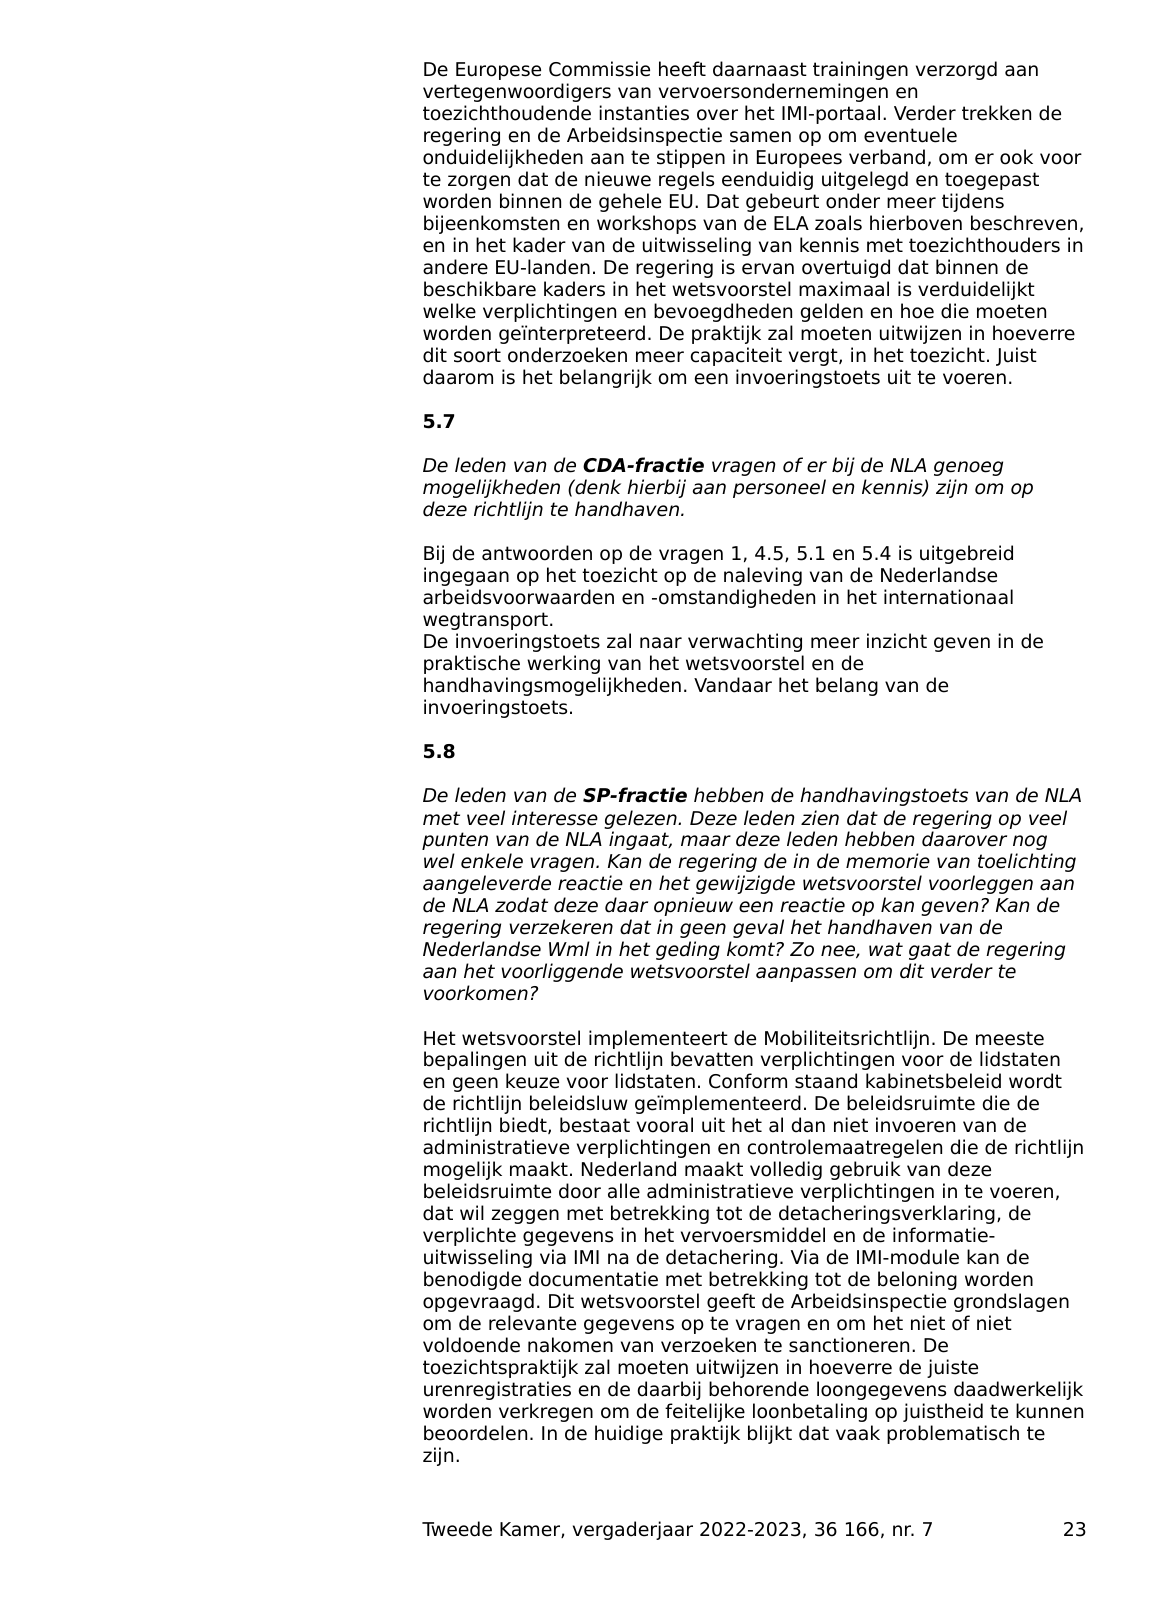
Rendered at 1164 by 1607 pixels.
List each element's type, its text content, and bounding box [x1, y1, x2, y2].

text De leden van de CDA-fractie vragen of er bij de NLA genoeg mogelijkheden (denk hierbij aan personeel en kennis) zijn om op deze richtlijn te handhaven. [422, 455, 1087, 521]
text De invoeringstoets zal naar verwachting meer inzicht geven in de praktische werking van het wetsvoorstel en de handhavingsmogelijkheden. Vandaar het belang van de invoeringstoets. [422, 631, 1087, 719]
text De leden van de SP-fractie hebben de handhavingstoets van de NLA met veel interesse gelezen. Deze leden zien dat de regering op veel punten van de NLA ingaat, maar deze leden hebben daarover nog wel enkele vragen. Kan de regering de in de memorie van toelichting aangeleverde reactie en het gewijzigde wetsvoorstel voorleggen aan de NLA zodat deze daar opnieuw een reactie op kan geven? Kan de regering verzekeren dat in geen geval het handhaven van de Nederlandse Wml in het geding komt? Zo nee, wat gaat de regering aan het voorliggende wetsvoorstel aanpassen om dit verder te voorkomen? [422, 785, 1087, 1005]
subtitle 5.8 [422, 741, 1087, 763]
text Bij de antwoorden op de vragen 1, 4.5, 5.1 en 5.4 is uitgebreid ingegaan op het toezicht op de naleving van de Nederlandse arbeidsvoorwaarden en -omstandigheden in het internationaal wegtransport. [422, 543, 1087, 631]
text De Europese Commissie heeft daarnaast trainingen verzorgd aan vertegenwoordigers van vervoersondernemingen en toezichthoudende instanties over het IMI-portaal. Verder trekken de regering en de Arbeidsinspectie samen op om eventuele onduidelijkheden aan te stippen in Europees verband, om er ook voor te zorgen dat de nieuwe regels eenduidig uitgelegd en toegepast worden binnen de gehele EU. Dat gebeurt onder meer tijdens bijeenkomsten en workshops van de ELA zoals hierboven beschreven, en in het kader van de uitwisseling van kennis met toezichthouders in andere EU-landen. De regering is ervan overtuigd dat binnen de beschikbare kaders in het wetsvoorstel maximaal is verduidelijkt welke verplichtingen en bevoegdheden gelden en hoe die moeten worden geïnterpreteerd. De praktijk zal moeten uitwijzen in hoeverre dit soort onderzoeken meer capaciteit vergt, in het toezicht. Juist daarom is het belangrijk om een invoeringstoets uit te voeren. [422, 59, 1087, 389]
text Het wetsvoorstel implementeert de Mobiliteitsrichtlijn. De meeste bepalingen uit de richtlijn bevatten verplichtingen voor de lidstaten en geen keuze voor lidstaten. Conform staand kabinetsbeleid wordt de richtlijn beleidsluw geïmplementeerd. De beleidsruimte die de richtlijn biedt, bestaat vooral uit het al dan niet invoeren van de administratieve verplichtingen en controlemaatregelen die de richtlijn mogelijk maakt. Nederland maakt volledig gebruik van deze beleidsruimte door alle administratieve verplichtingen in te voeren, dat wil zeggen met betrekking tot de detacheringsverklaring, de verplichte gegevens in het vervoersmiddel en de informatie-uitwisseling via IMI na de detachering. Via de IMI-module kan de benodigde documentatie met betrekking tot de beloning worden opgevraagd. Dit wetsvoorstel geeft de Arbeidsinspectie grondslagen om de relevante gegevens op te vragen en om het niet of niet voldoende nakomen van verzoeken te sanctioneren. De toezichtspraktijk zal moeten uitwijzen in hoeverre de juiste urenregistraties en de daarbij behorende loongegevens daadwerkelijk worden verkregen om de feitelijke loonbetaling op juistheid te kunnen beoordelen. In de huidige praktijk blijkt dat vaak problematisch te zijn. [422, 1027, 1087, 1467]
subtitle 5.7 [422, 411, 1087, 433]
